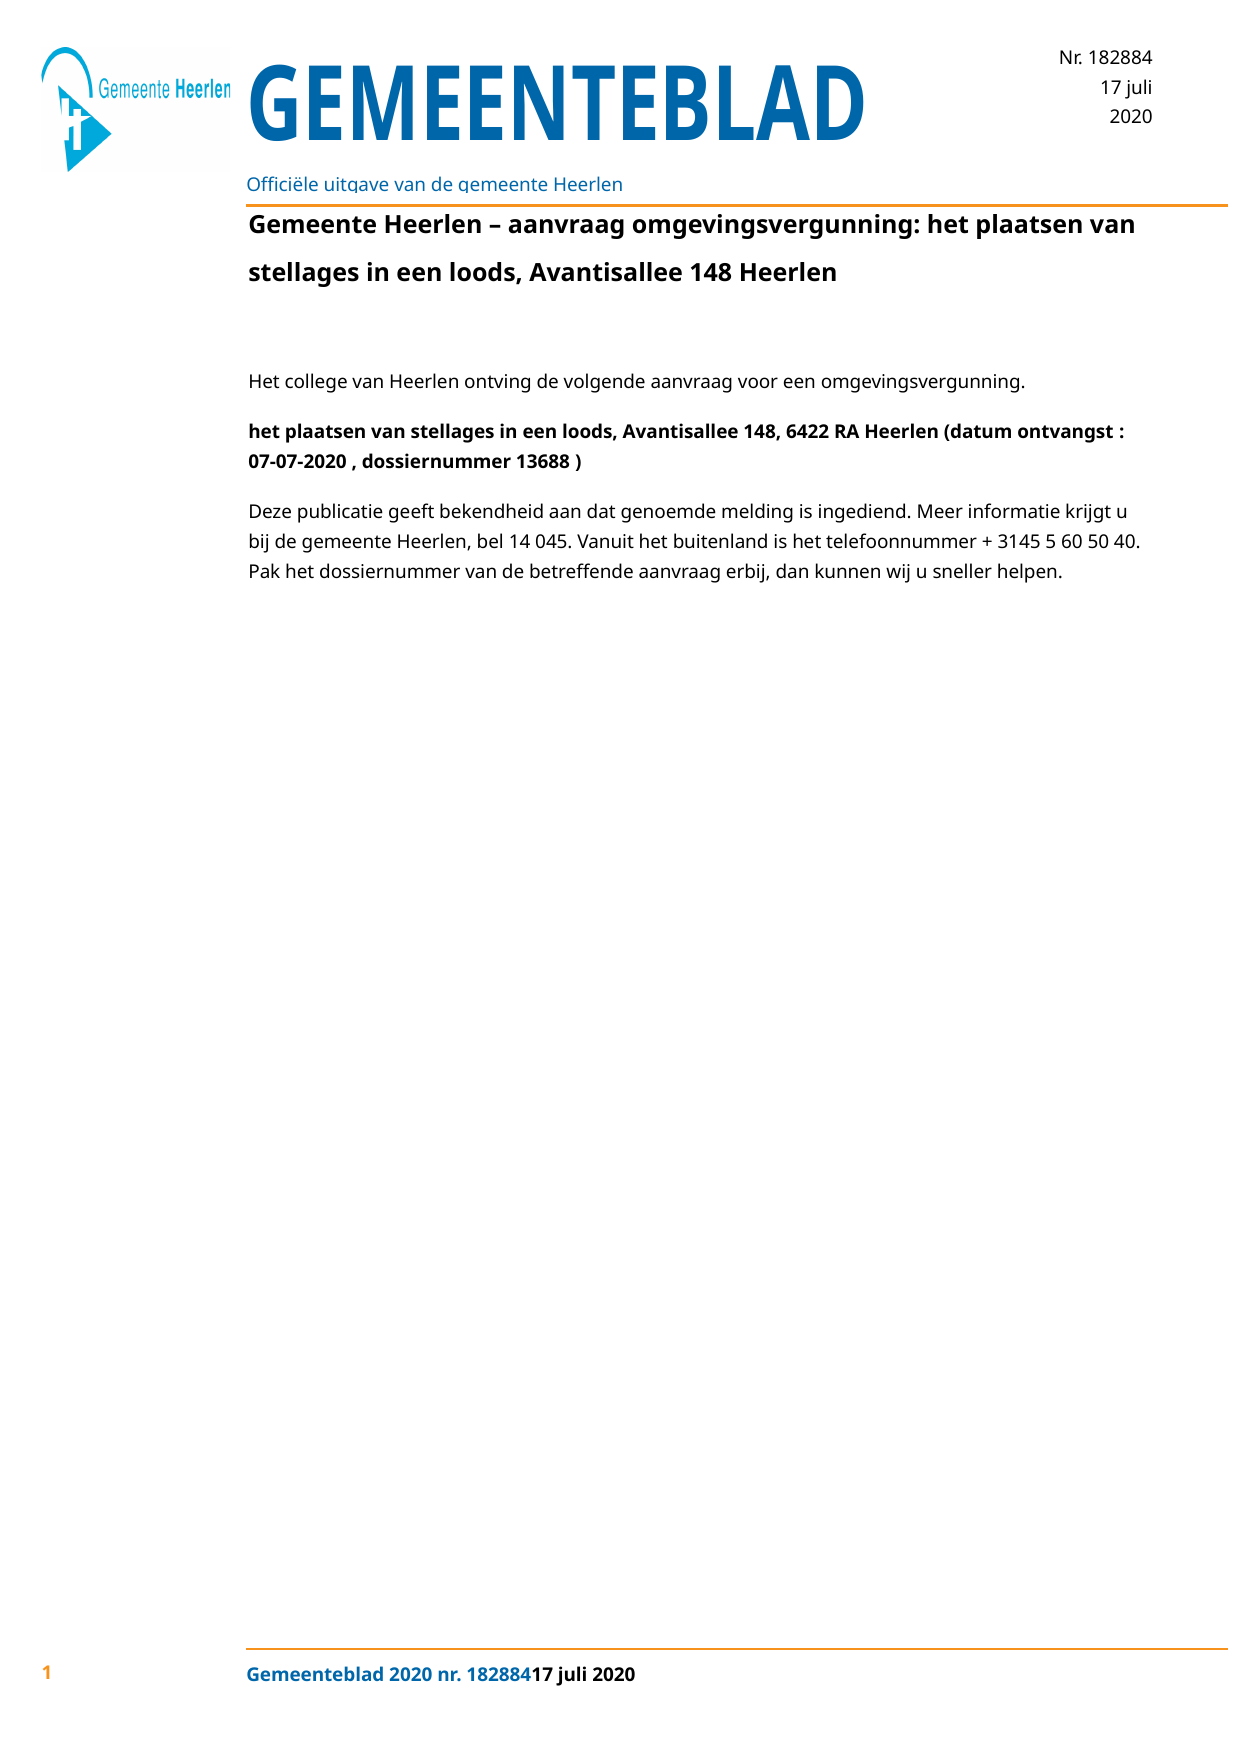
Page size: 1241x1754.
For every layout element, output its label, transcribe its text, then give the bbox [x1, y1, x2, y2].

text Gemeente Heerlen – aanvraag omgevingsvergunning: het plaatsen van stellages in een loods, Avantisallee 148 Heerlen [248, 207, 1152, 288]
picture [41, 47, 231, 172]
text het plaatsen van stellages in een loods, Avantisallee 148, 6422 RA Heerlen (datum ontvangst : 07-07-2020 , dossiernummer 13688 ) [248, 419, 1152, 474]
picture [41, 47, 59, 70]
text Deze publicatie geeft bekendheid aan dat genoemde melding is ingediend. Meer informatie krijgt u bij de gemeente Heerlen, bel 14 045. Vanuit het buitenland is het telefoonnummer + 3145 5 60 50 40. Pak het dossiernummer van de betreffende aanvraag erbij, dan kunnen wij u sneller helpen. [248, 499, 1152, 584]
text Het college van Heerlen ontving de volgende aanvraag voor een omgevingsvergunning. [248, 368, 1152, 394]
